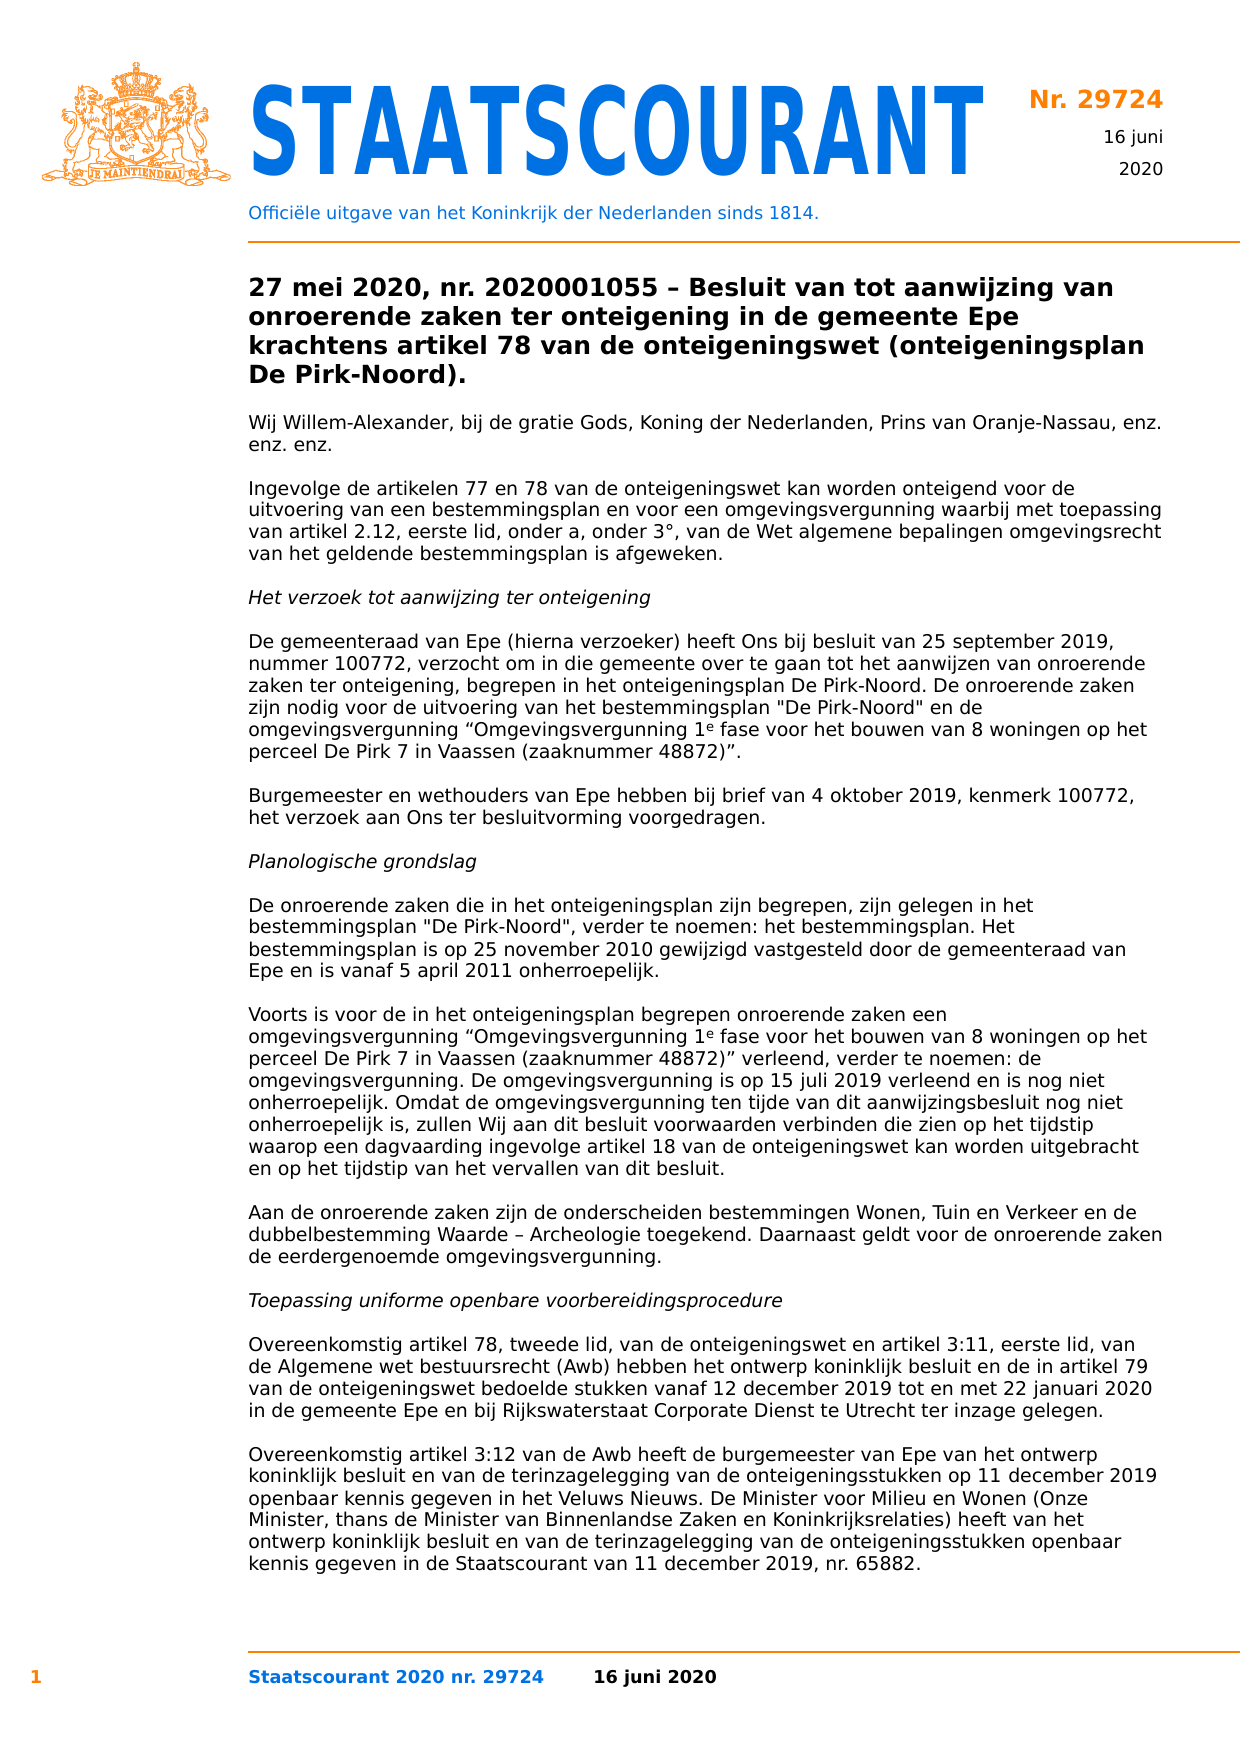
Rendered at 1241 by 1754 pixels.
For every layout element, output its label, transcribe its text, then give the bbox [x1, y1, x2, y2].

table_cell Officiële uitgave van het Koninkrijk der Nederlanden sinds 1814. [248, 203, 1240, 241]
text Voorts is voor de in het onteigeningsplan begrepen onroerende zaken een omgevingsvergunning “Omgevingsvergunning 1e fase voor het bouwen van 8 woningen op het perceel De Pirk 7 in Vaassen (zaaknummer 48872)” verleend, verder te noemen: de omgevingsvergunning. De omgevingsvergunning is op 15 juli 2019 verleend en is nog niet onherroepelijk. Omdat de omgevingsvergunning ten tijde van dit aanwijzingsbesluit nog niet onherroepelijk is, zullen Wij aan dit besluit voorwaarden verbinden die zien op het tijdstip waarop een dagvaarding ingevolge artikel 18 van de onteigeningswet kan worden uitgebracht en op het tijdstip van het vervallen van dit besluit. [248, 1004, 1163, 1180]
table_cell 2020 [998, 153, 1240, 203]
subtitle Het verzoek tot aanwijzing ter onteigening [248, 587, 1163, 609]
text Burgemeester en wethouders van Epe hebben bij brief van 4 oktober 2019, kenmerk 100772, het verzoek aan Ons ter besluitvorming voorgedragen. [248, 785, 1163, 829]
subtitle Planologische grondslag [248, 851, 1163, 873]
subtitle Toepassing uniforme openbare voorbereidingsprocedure [248, 1290, 1163, 1312]
text Ingevolge de artikelen 77 en 78 van de onteigeningswet kan worden onteigend voor de uitvoering van een bestemmingsplan en voor een omgevingsvergunning waarbij met toepassing van artikel 2.12, eerste lid, onder a, onder 3°, van de Wet algemene bepalingen omgevingsrecht van het geldende bestemmingsplan is afgeweken. [248, 477, 1163, 565]
table_header [25, 62, 248, 241]
table_cell 16 juni [998, 121, 1240, 153]
text De onroerende zaken die in het onteigeningsplan zijn begrepen, zijn gelegen in het bestemmingsplan "De Pirk-Noord", verder te noemen: het bestemmingsplan. Het bestemmingsplan is op 25 november 2010 gewijzigd vastgesteld door de gemeenteraad van Epe en is vanaf 5 april 2011 onherroepelijk. [248, 894, 1163, 982]
text Overeenkomstig artikel 3:12 van de Awb heeft de burgemeester van Epe van het ontwerp koninklijk besluit en van de terinzagelegging van de onteigeningsstukken op 11 december 2019 openbaar kennis gegeven in het Veluws Nieuws. De Minister voor Milieu en Wonen (Onze Minister, thans de Minister van Binnenlandse Zaken en Koninkrijksrelaties) heeft van het ontwerp koninklijk besluit en van de terinzagelegging van de onteigeningsstukken openbaar kennis gegeven in de Staatscourant van 11 december 2019, nr. 65882. [248, 1443, 1163, 1575]
text Overeenkomstig artikel 78, tweede lid, van de onteigeningswet en artikel 3:11, eerste lid, van de Algemene wet bestuursrecht (Awb) hebben het ontwerp koninklijk besluit en de in artikel 79 van de onteigeningswet bedoelde stukken vanaf 12 december 2019 tot en met 22 januari 2020 in de gemeente Epe en bij Rijkswaterstaat Corporate Dienst te Utrecht ter inzage gelegen. [248, 1334, 1163, 1422]
text Wij Willem-Alexander, bij de gratie Gods, Koning der Nederlanden, Prins van Oranje-Nassau, enz. enz. enz. [248, 412, 1163, 456]
picture [41, 62, 231, 186]
table_header Nr. 29724 [998, 62, 1240, 121]
text De gemeenteraad van Epe (hierna verzoeker) heeft Ons bij besluit van 25 september 2019, nummer 100772, verzocht om in die gemeente over te gaan tot het aanwijzen van onroerende zaken ter onteigening, begrepen in het onteigeningsplan De Pirk-Noord. De onroerende zaken zijn nodig voor de uitvoering van het bestemmingsplan "De Pirk-Noord" en de omgevingsvergunning “Omgevingsvergunning 1e fase voor het bouwen van 8 woningen op het perceel De Pirk 7 in Vaassen (zaaknummer 48872)”. [248, 631, 1163, 763]
table_header STAATSCOURANT [248, 62, 998, 203]
text Aan de onroerende zaken zijn de onderscheiden bestemmingen Wonen, Tuin en Verkeer en de dubbelbestemming Waarde – Archeologie toegekend. Daarnaast geldt voor de onroerende zaken de eerdergenoemde omgevingsvergunning. [248, 1202, 1163, 1268]
subtitle 27 mei 2020, nr. 2020001055 – Besluit van tot aanwijzing van onroerende zaken ter onteigening in de gemeente Epe krachtens artikel 78 van de onteigeningswet (onteigeningsplan De Pirk-Noord). [248, 273, 1163, 390]
